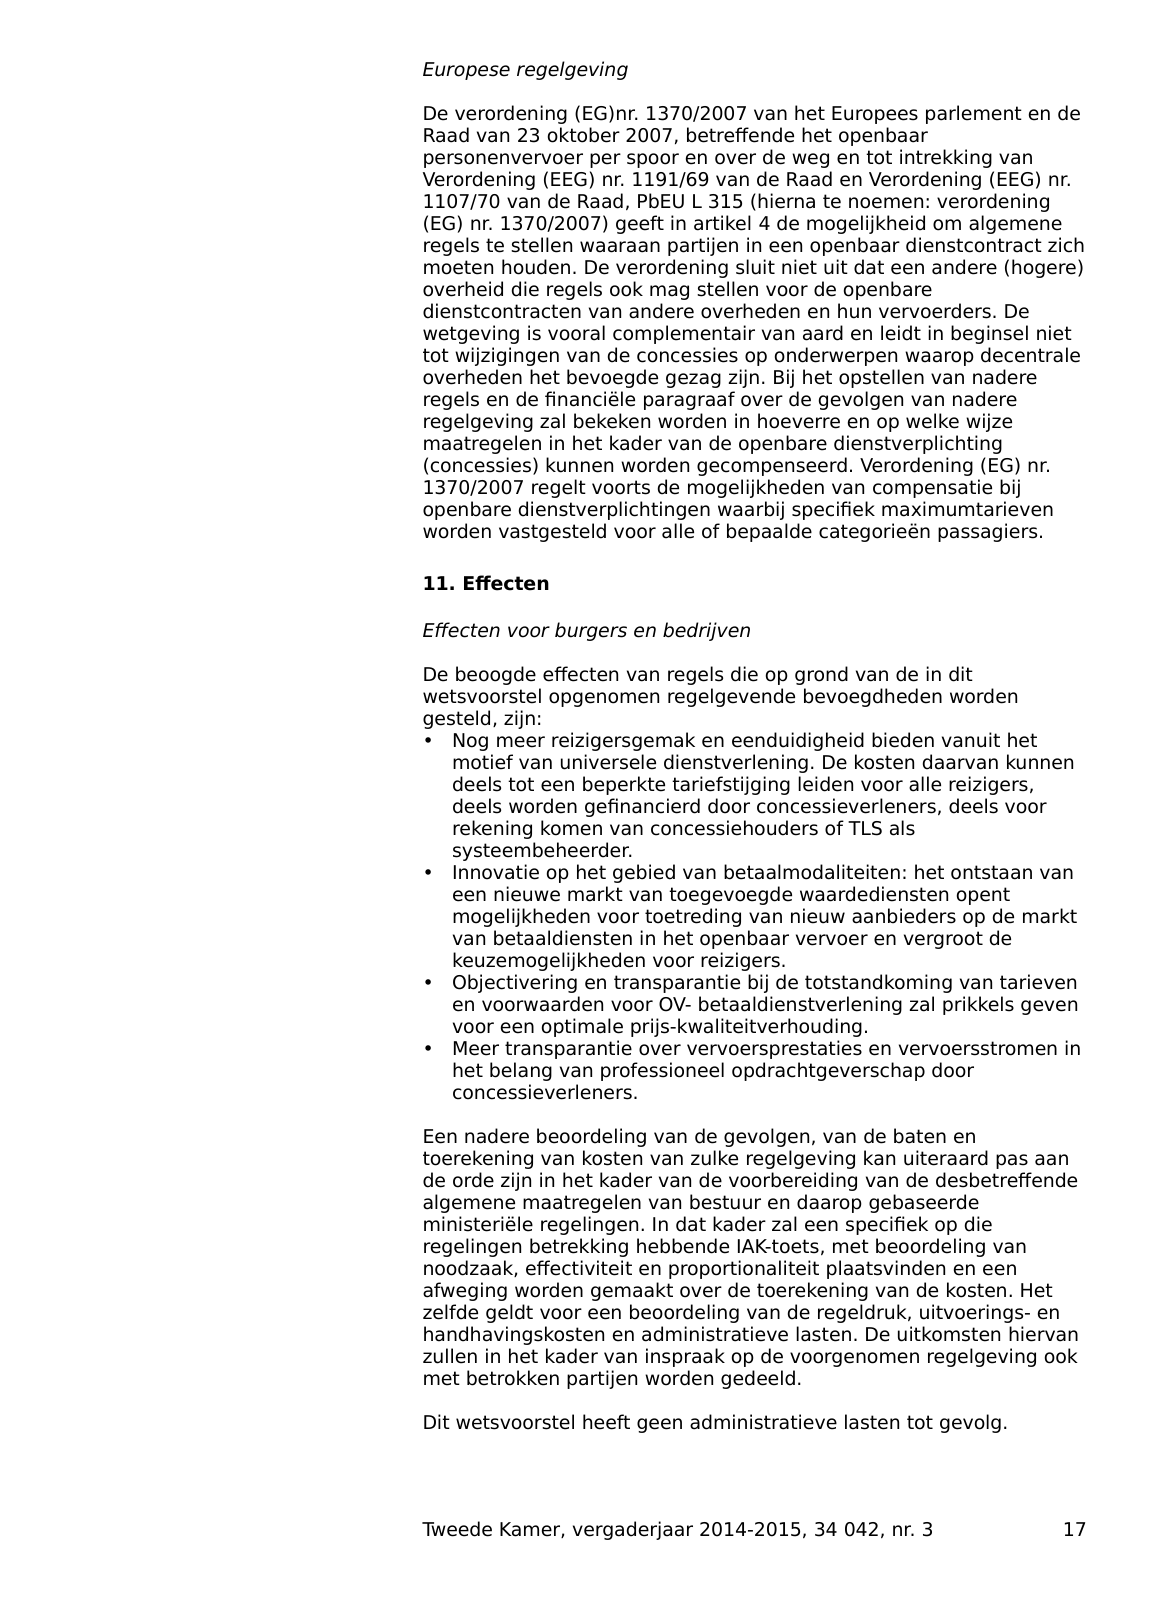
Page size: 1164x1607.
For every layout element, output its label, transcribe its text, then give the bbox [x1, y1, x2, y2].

text • Meer transparantie over vervoersprestaties en vervoersstromen in het belang van professioneel opdrachtgeverschap door concessieverleners. [422, 1038, 1087, 1103]
subtitle Europese regelgeving [422, 59, 1087, 81]
text Een nadere beoordeling van de gevolgen, van de baten en toerekening van kosten van zulke regelgeving kan uiteraard pas aan de orde zijn in het kader van de voorbereiding van de desbetreffende algemene maatregelen van bestuur en daarop gebaseerde ministeriële regelingen. In dat kader zal een specifiek op die regelingen betrekking hebbende IAK-toets, met beoordeling van noodzaak, effectiviteit en proportionaliteit plaatsvinden en een afweging worden gemaakt over de toerekening van de kosten. Het zelfde geldt voor een beoordeling van de regeldruk, uitvoerings- en handhavingskosten en administratieve lasten. De uitkomsten hiervan zullen in het kader van inspraak op de voorgenomen regelgeving ook met betrokken partijen worden gedeeld. [422, 1126, 1087, 1389]
text • Innovatie op het gebied van betaalmodaliteiten: het ontstaan van een nieuwe markt van toegevoegde waardediensten opent mogelijkheden voor toetreding van nieuw aanbieders op de markt van betaaldiensten in het openbaar vervoer en vergroot de keuzemogelijkheden voor reizigers. [422, 862, 1087, 972]
text De beoogde effecten van regels die op grond van de in dit wetsvoorstel opgenomen regelgevende bevoegdheden worden gesteld, zijn: [422, 664, 1087, 730]
subtitle Effecten voor burgers en bedrijven [422, 620, 1087, 642]
text Dit wetsvoorstel heeft geen administratieve lasten tot gevolg. [422, 1412, 1087, 1434]
subtitle 11. Effecten [422, 573, 1087, 595]
text • Objectivering en transparantie bij de totstandkoming van tarieven en voorwaarden voor OV- betaaldienstverlening zal prikkels geven voor een optimale prijs-kwaliteitverhouding. [422, 972, 1087, 1038]
text • Nog meer reizigersgemak en eenduidigheid bieden vanuit het motief van universele dienstverlening. De kosten daarvan kunnen deels tot een beperkte tariefstijging leiden voor alle reizigers, deels worden gefinancierd door concessieverleners, deels voor rekening komen van concessiehouders of TLS als systeembeheerder. [422, 730, 1087, 862]
text De verordening (EG)nr. 1370/2007 van het Europees parlement en de Raad van 23 oktober 2007, betreffende het openbaar personenvervoer per spoor en over de weg en tot intrekking van Verordening (EEG) nr. 1191/69 van de Raad en Verordening (EEG) nr. 1107/70 van de Raad, PbEU L 315 (hierna te noemen: verordening (EG) nr. 1370/2007) geeft in artikel 4 de mogelijkheid om algemene regels te stellen waaraan partijen in een openbaar dienstcontract zich moeten houden. De verordening sluit niet uit dat een andere (hogere) overheid die regels ook mag stellen voor de openbare dienstcontracten van andere overheden en hun vervoerders. De wetgeving is vooral complementair van aard en leidt in beginsel niet tot wijzigingen van de concessies op onderwerpen waarop decentrale overheden het bevoegde gezag zijn. Bij het opstellen van nadere regels en de financiële paragraaf over de gevolgen van nadere regelgeving zal bekeken worden in hoeverre en op welke wijze maatregelen in het kader van de openbare dienstverplichting (concessies) kunnen worden gecompenseerd. Verordening (EG) nr. 1370/2007 regelt voorts de mogelijkheden van compensatie bij openbare dienstverplichtingen waarbij specifiek maximumtarieven worden vastgesteld voor alle of bepaalde categorieën passagiers. [422, 103, 1087, 543]
